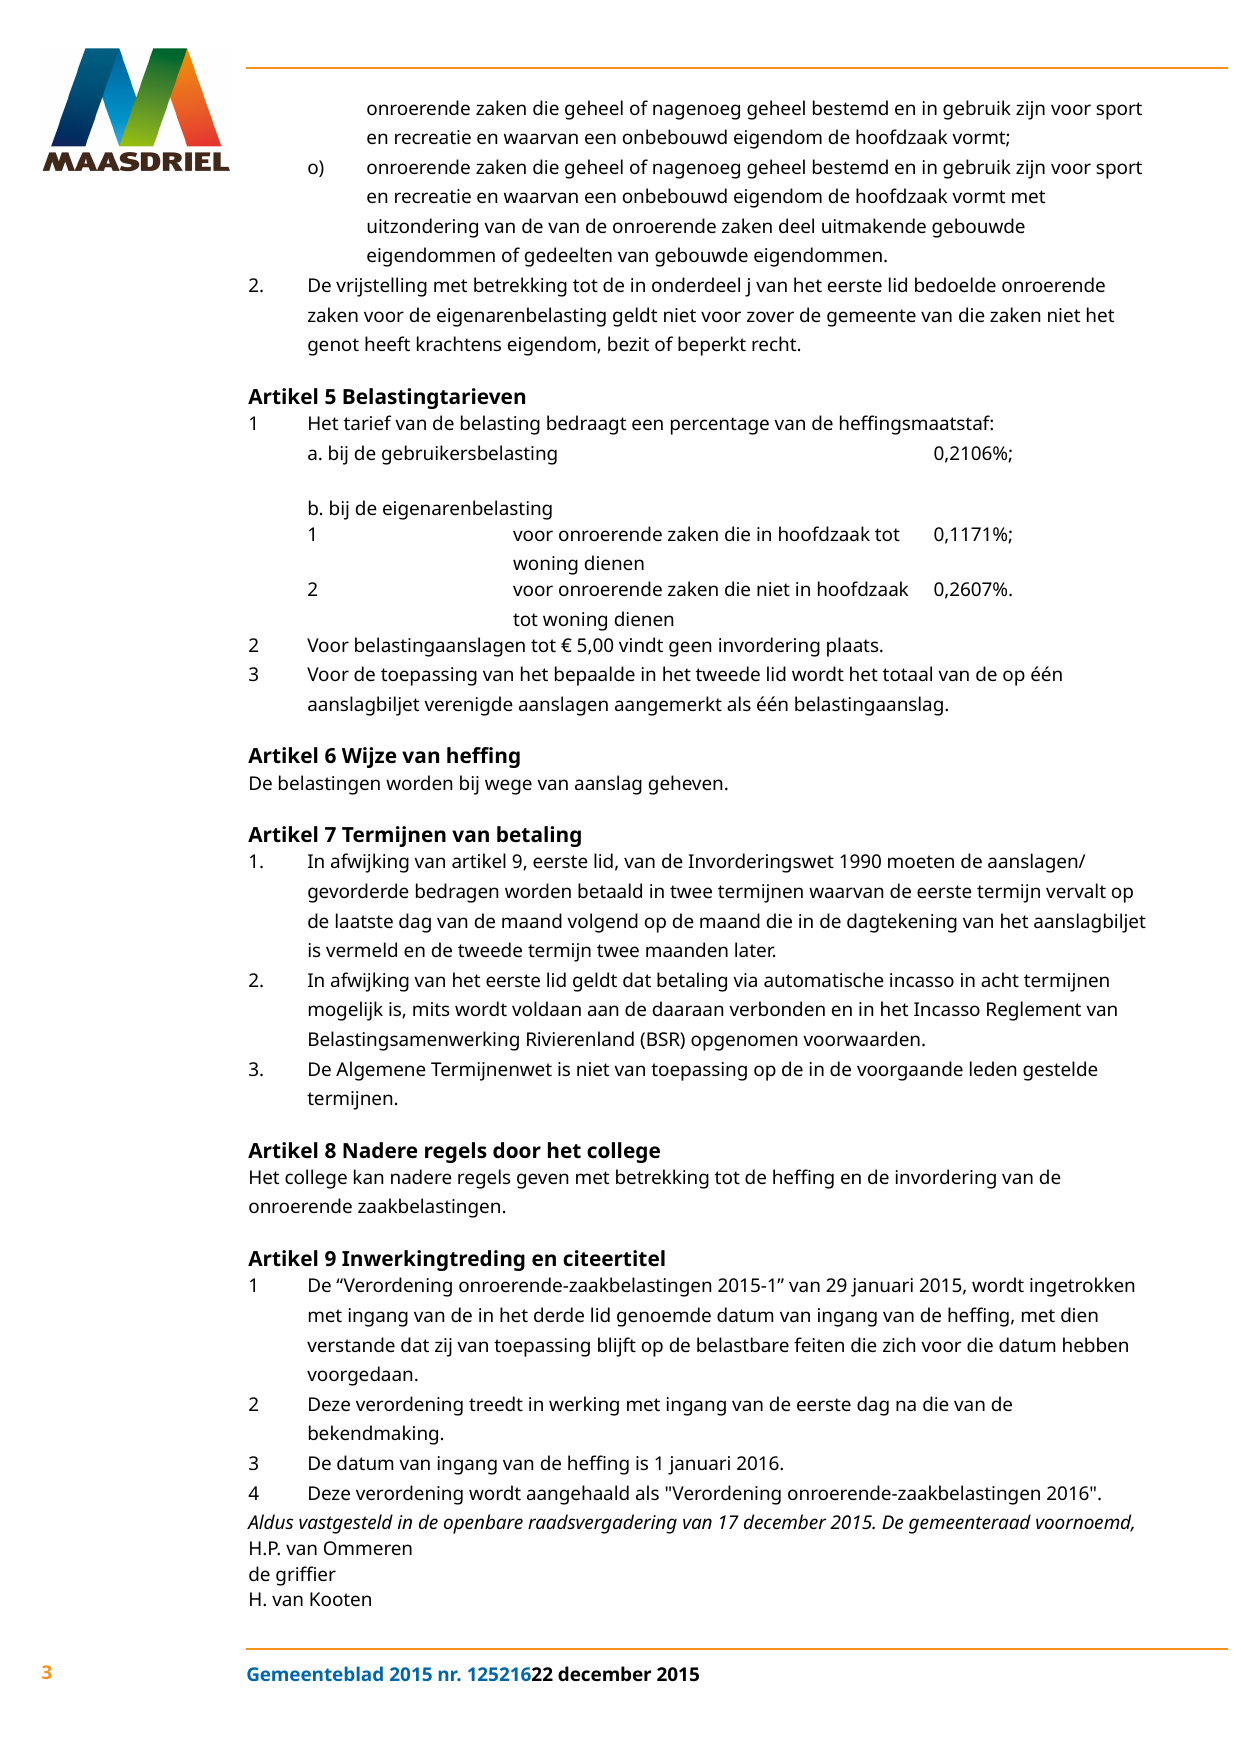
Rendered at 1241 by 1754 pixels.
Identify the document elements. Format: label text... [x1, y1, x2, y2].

list De datum van ingang van de heffing is 1 januari 2016. [248, 1450, 1152, 1476]
list In afwijking van het eerste lid geldt dat betaling via automatische incasso in acht termijnen mogelijk is, mits wordt voldaan aan de daaraan verbonden en in het Incasso Reglement van Belastingsamenwerking Rivierenland (BSR) opgenomen voorwaarden. [248, 967, 1152, 1052]
text de griffier [248, 1561, 1152, 1586]
list Deze verordening treedt in werking met ingang van de eerste dag na die van de bekendmaking. [248, 1391, 1152, 1446]
text H.P. van Ommeren [248, 1535, 1152, 1561]
text Artikel 9 Inwerkingtreding en citeertitel [248, 1244, 1152, 1273]
text Aldus vastgesteld in de openbare raadsvergadering van 17 december 2015. De gemeenteraad voornoemd, [248, 1509, 1152, 1535]
table_cell 2 [307, 576, 513, 632]
list Deze verordening wordt aangehaald als "Verordening onroerende-zaakbelastingen 2016". [248, 1480, 1152, 1505]
table_cell 0,1171%; [933, 521, 1211, 576]
text Artikel 5 Belastingtarieven [248, 382, 1152, 410]
list De Algemene Termijnenwet is niet van toepassing op de in de voorgaande leden gestelde termijnen. [248, 1056, 1152, 1111]
table_cell b. bij de eigenarenbelasting [307, 495, 1211, 521]
text De belastingen worden bij wege van aanslag geheven. [248, 770, 1152, 796]
list onroerende zaken die geheel of nagenoeg geheel bestemd en in gebruik zijn voor sport en recreatie en waarvan een onbebouwd eigendom de hoofdzaak vormt; [307, 95, 1152, 150]
text Artikel 6 Wijze van heffing [248, 741, 1152, 770]
table_cell voor onroerende zaken die niet in hoofdzaak tot woning dienen [513, 576, 933, 632]
list De “Verordening onroerende-zaakbelastingen 2015-1” van 29 januari 2015, wordt ingetrokken met ingang van de in het derde lid genoemde datum van ingang van de heffing, met dien verstande dat zij van toepassing blijft op de belastbare feiten die zich voor die datum hebben voorgedaan. [248, 1273, 1152, 1387]
table_cell 1 [307, 521, 513, 576]
picture [41, 47, 231, 172]
table_cell voor onroerende zaken die in hoofdzaak tot woning dienen [513, 521, 933, 576]
list In afwijking van artikel 9, eerste lid, van de Invorderingswet 1990 moeten de aanslagen/ gevorderde bedragen worden betaald in twee termijnen waarvan de eerste termijn vervalt op de laatste dag van de maand volgend op de maand die in de dagtekening van het aanslagbiljet is vermeld en de tweede termijn twee maanden later. [248, 849, 1152, 963]
list Voor de toepassing van het bepaalde in het tweede lid wordt het totaal van de op één aanslagbiljet verenigde aanslagen aangemerkt als één belastingaanslag. [248, 661, 1152, 717]
list onroerende zaken die geheel of nagenoeg geheel bestemd en in gebruik zijn voor sport en recreatie en waarvan een onbebouwd eigendom de hoofdzaak vormt met uitzondering van de van de onroerende zaken deel uitmakende gebouwde eigendommen of gedeelten van gebouwde eigendommen. [307, 154, 1152, 268]
text Artikel 7 Termijnen van betaling [248, 820, 1152, 849]
list De vrijstelling met betrekking tot de in onderdeel j van het eerste lid bedoelde onroerende zaken voor de eigenarenbelasting geldt niet voor zover de gemeente van die zaken niet het genot heeft krachtens eigendom, bezit of beperkt recht. [248, 272, 1152, 357]
table_header 0,2106%; [933, 440, 1211, 495]
text Het college kan nadere regels geven met betrekking tot de heffing en de invordering van de onroerende zaakbelastingen. [248, 1164, 1152, 1219]
list Voor belastingaanslagen tot € 5,00 vindt geen invordering plaats. [248, 632, 1152, 657]
table_header a. bij de gebruikersbelasting [307, 440, 933, 495]
list Het tarief van de belasting bedraagt een percentage van de heffingsmaatstaf: [248, 410, 1152, 436]
table_cell 0,2607%. [933, 576, 1211, 632]
text H. van Kooten [248, 1586, 1152, 1612]
text Artikel 8 Nadere regels door het college [248, 1136, 1152, 1164]
